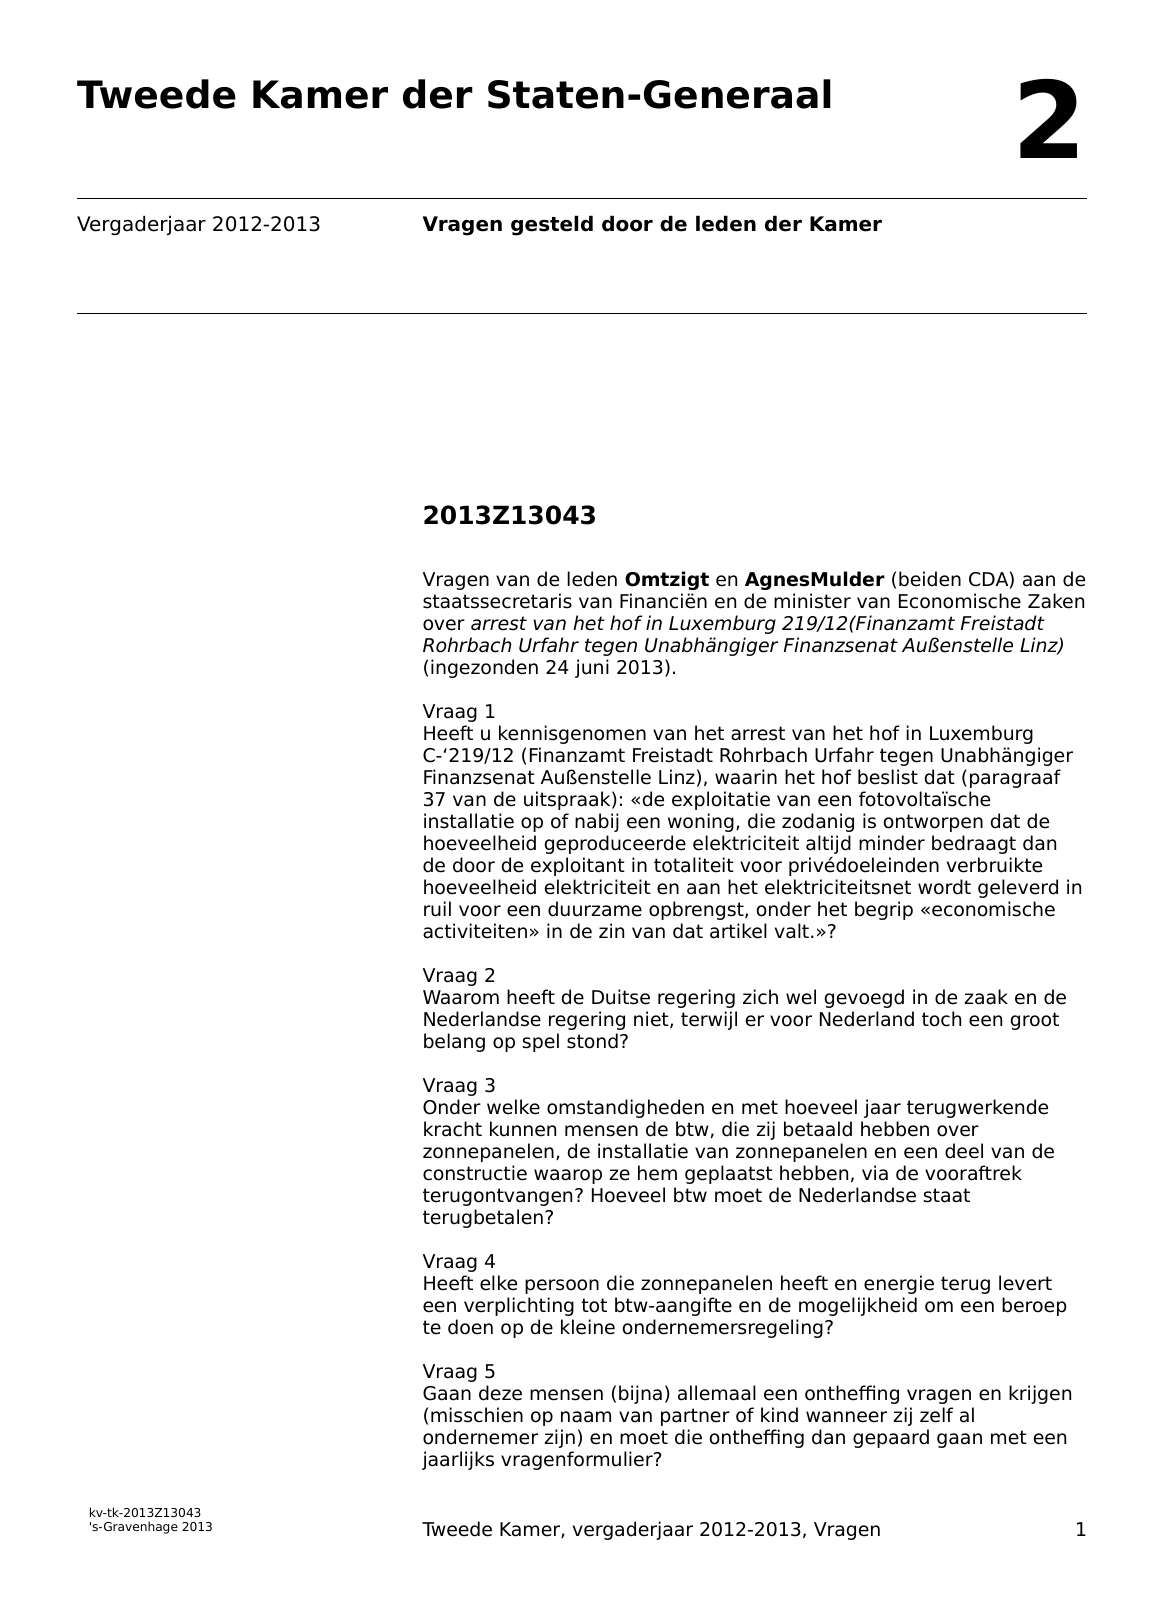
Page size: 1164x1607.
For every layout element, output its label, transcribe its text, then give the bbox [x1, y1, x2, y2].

text Vraag 3 [422, 1075, 1087, 1097]
text kv-tk-2013Z13043 [88, 1506, 323, 1520]
text Vraag 5 [422, 1361, 1087, 1383]
text Heeft elke persoon die zonnepanelen heeft en energie terug levert een verplichting tot btw-aangifte en de mogelijkheid om een beroep te doen op de kleine ondernemersregeling? [422, 1273, 1087, 1339]
text Vraag 2 [422, 965, 1087, 987]
text Heeft u kennisgenomen van het arrest van het hof in Luxemburg C-‘219/12 (Finanzamt Freistadt Rohrbach Urfahr tegen Unabhängiger Finanzsenat Außenstelle Linz), waarin het hof beslist dat (paragraaf 37 van de uitspraak): «de exploitatie van een fotovoltaïsche installatie op of nabij een woning, die zodanig is ontworpen dat de hoeveelheid geproduceerde elektriciteit altijd minder bedraagt dan de door de exploitant in totaliteit voor privédoeleinden verbruikte hoeveelheid elektriciteit en aan het elektriciteitsnet wordt geleverd in ruil voor een duurzame opbrengst, onder het begrip «economische activiteiten» in de zin van dat artikel valt.»? [422, 723, 1087, 943]
text Onder welke omstandigheden en met hoeveel jaar terugwerkende kracht kunnen mensen de btw, die zij betaald hebben over zonnepanelen, de installatie van zonnepanelen en een deel van de constructie waarop ze hem geplaatst hebben, via de vooraftrek terugontvangen? Hoeveel btw moet de Nederlandse staat terugbetalen? [422, 1097, 1087, 1229]
text Waarom heeft de Duitse regering zich wel gevoegd in de zaak en de Nederlandse regering niet, terwijl er voor Nederland toch een groot belang op spel stond? [422, 987, 1087, 1053]
table_cell Vergaderjaar 2012-2013 [77, 199, 422, 313]
table_header 2 [886, 59, 1087, 198]
text 2013Z13043 [422, 501, 1087, 531]
table_header Tweede Kamer der Staten-Generaal [77, 59, 886, 198]
text Vraag 4 [422, 1251, 1087, 1273]
text Vraag 1 [422, 701, 1087, 723]
text Gaan deze mensen (bijna) allemaal een ontheffing vragen en krijgen (misschien op naam van partner of kind wanneer zij zelf al ondernemer zijn) en moet die ontheffing dan gepaard gaan met een jaarlijks vragenformulier? [422, 1383, 1087, 1471]
text 's-Gravenhage 2013 [88, 1520, 323, 1534]
text Vragen van de leden Omtzigt en AgnesMulder (beiden CDA) aan de staatssecretaris van Financiën en de minister van Economische Zaken over arrest van het hof in Luxemburg 219/12(Finanzamt Freistadt Rohrbach Urfahr tegen Unabhängiger Finanzsenat Außenstelle Linz) (ingezonden 24 juni 2013). [422, 569, 1087, 679]
table_cell Vragen gesteld door de leden der Kamer [422, 199, 1087, 313]
